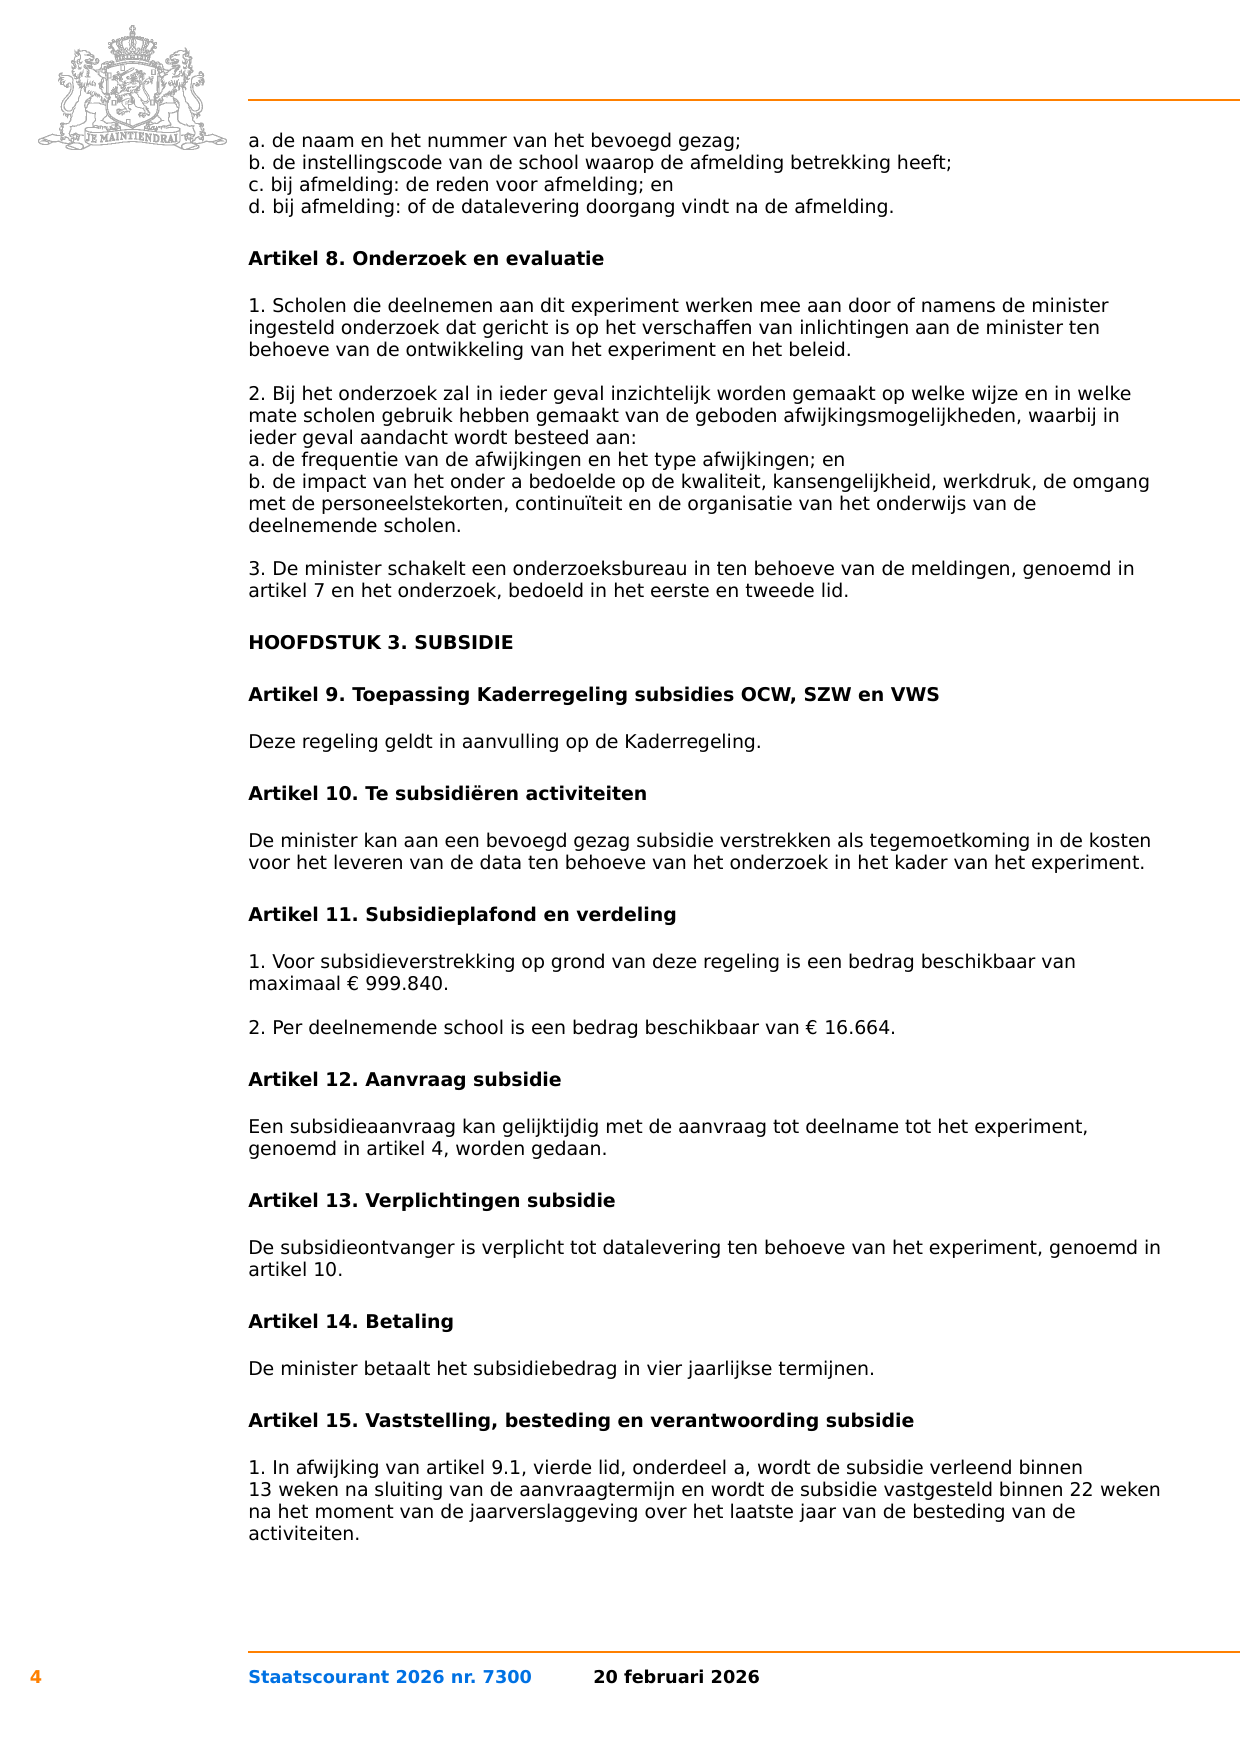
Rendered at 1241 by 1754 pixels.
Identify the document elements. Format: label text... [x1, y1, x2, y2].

text 1. Scholen die deelnemen aan dit experiment werken mee aan door of namens de minister ingesteld onderzoek dat gericht is op het verschaffen van inlichtingen aan de minister ten behoeve van de ontwikkeling van het experiment en het beleid. [248, 295, 1163, 361]
text a. de frequentie van de afwijkingen en het type afwijkingen; en [248, 448, 1163, 471]
text De minister betaalt het subsidiebedrag in vier jaarlijkse termijnen. [248, 1358, 1163, 1380]
text 2. Per deelnemende school is een bedrag beschikbaar van € 16.664. [248, 1017, 1163, 1039]
text b. de instellingscode van de school waarop de afmelding betrekking heeft; [248, 152, 1163, 174]
text Een subsidieaanvraag kan gelijktijdig met de aanvraag tot deelname tot het experiment, genoemd in artikel 4, worden gedaan. [248, 1116, 1163, 1160]
text De minister kan aan een bevoegd gezag subsidie verstrekken als tegemoetkoming in de kosten voor het leveren van de data ten behoeve van het onderzoek in het kader van het experiment. [248, 830, 1163, 874]
text b. de impact van het onder a bedoelde op de kwaliteit, kansengelijkheid, werkdruk, de omgang met de personeelstekorten, continuïteit en de organisatie van het onderwijs van de deelnemende scholen. [248, 471, 1163, 536]
text 1. Voor subsidieverstrekking op grond van deze regeling is een bedrag beschikbaar van maximaal € 999.840. [248, 951, 1163, 995]
subtitle Artikel 13. Verplichtingen subsidie [248, 1190, 1163, 1212]
text 3. De minister schakelt een onderzoeksbureau in ten behoeve van de meldingen, genoemd in artikel 7 en het onderzoek, bedoeld in het eerste en tweede lid. [248, 558, 1163, 602]
text a. de naam en het nummer van het bevoegd gezag; [248, 130, 1163, 152]
text c. bij afmelding: de reden voor afmelding; en [248, 174, 1163, 196]
text Deze regeling geldt in aanvulling op de Kaderregeling. [248, 731, 1163, 753]
subtitle Artikel 11. Subsidieplafond en verdeling [248, 904, 1163, 926]
subtitle Artikel 10. Te subsidiëren activiteiten [248, 783, 1163, 805]
subtitle Artikel 15. Vaststelling, besteding en verantwoording subsidie [248, 1410, 1163, 1432]
subtitle Artikel 12. Aanvraag subsidie [248, 1069, 1163, 1091]
text d. bij afmelding: of de datalevering doorgang vindt na de afmelding. [248, 196, 1163, 218]
text De subsidieontvanger is verplicht tot datalevering ten behoeve van het experiment, genoemd in artikel 10. [248, 1237, 1163, 1281]
subtitle Artikel 9. Toepassing Kaderregeling subsidies OCW, SZW en VWS [248, 684, 1163, 706]
subtitle HOOFDSTUK 3. SUBSIDIE [248, 632, 1163, 654]
text 2. Bij het onderzoek zal in ieder geval inzichtelijk worden gemaakt op welke wijze en in welke mate scholen gebruik hebben gemaakt van de geboden afwijkingsmogelijkheden, waarbij in ieder geval aandacht wordt besteed aan: [248, 383, 1163, 448]
subtitle Artikel 14. Betaling [248, 1311, 1163, 1333]
subtitle Artikel 8. Onderzoek en evaluatie [248, 248, 1163, 270]
picture [38, 25, 227, 150]
text 1. In afwijking van artikel 9.1, vierde lid, onderdeel a, wordt de subsidie verleend binnen 13 weken na sluiting van de aanvraagtermijn en wordt de subsidie vastgesteld binnen 22 weken na het moment van de jaarverslaggeving over het laatste jaar van de besteding van de activiteiten. [248, 1457, 1163, 1545]
